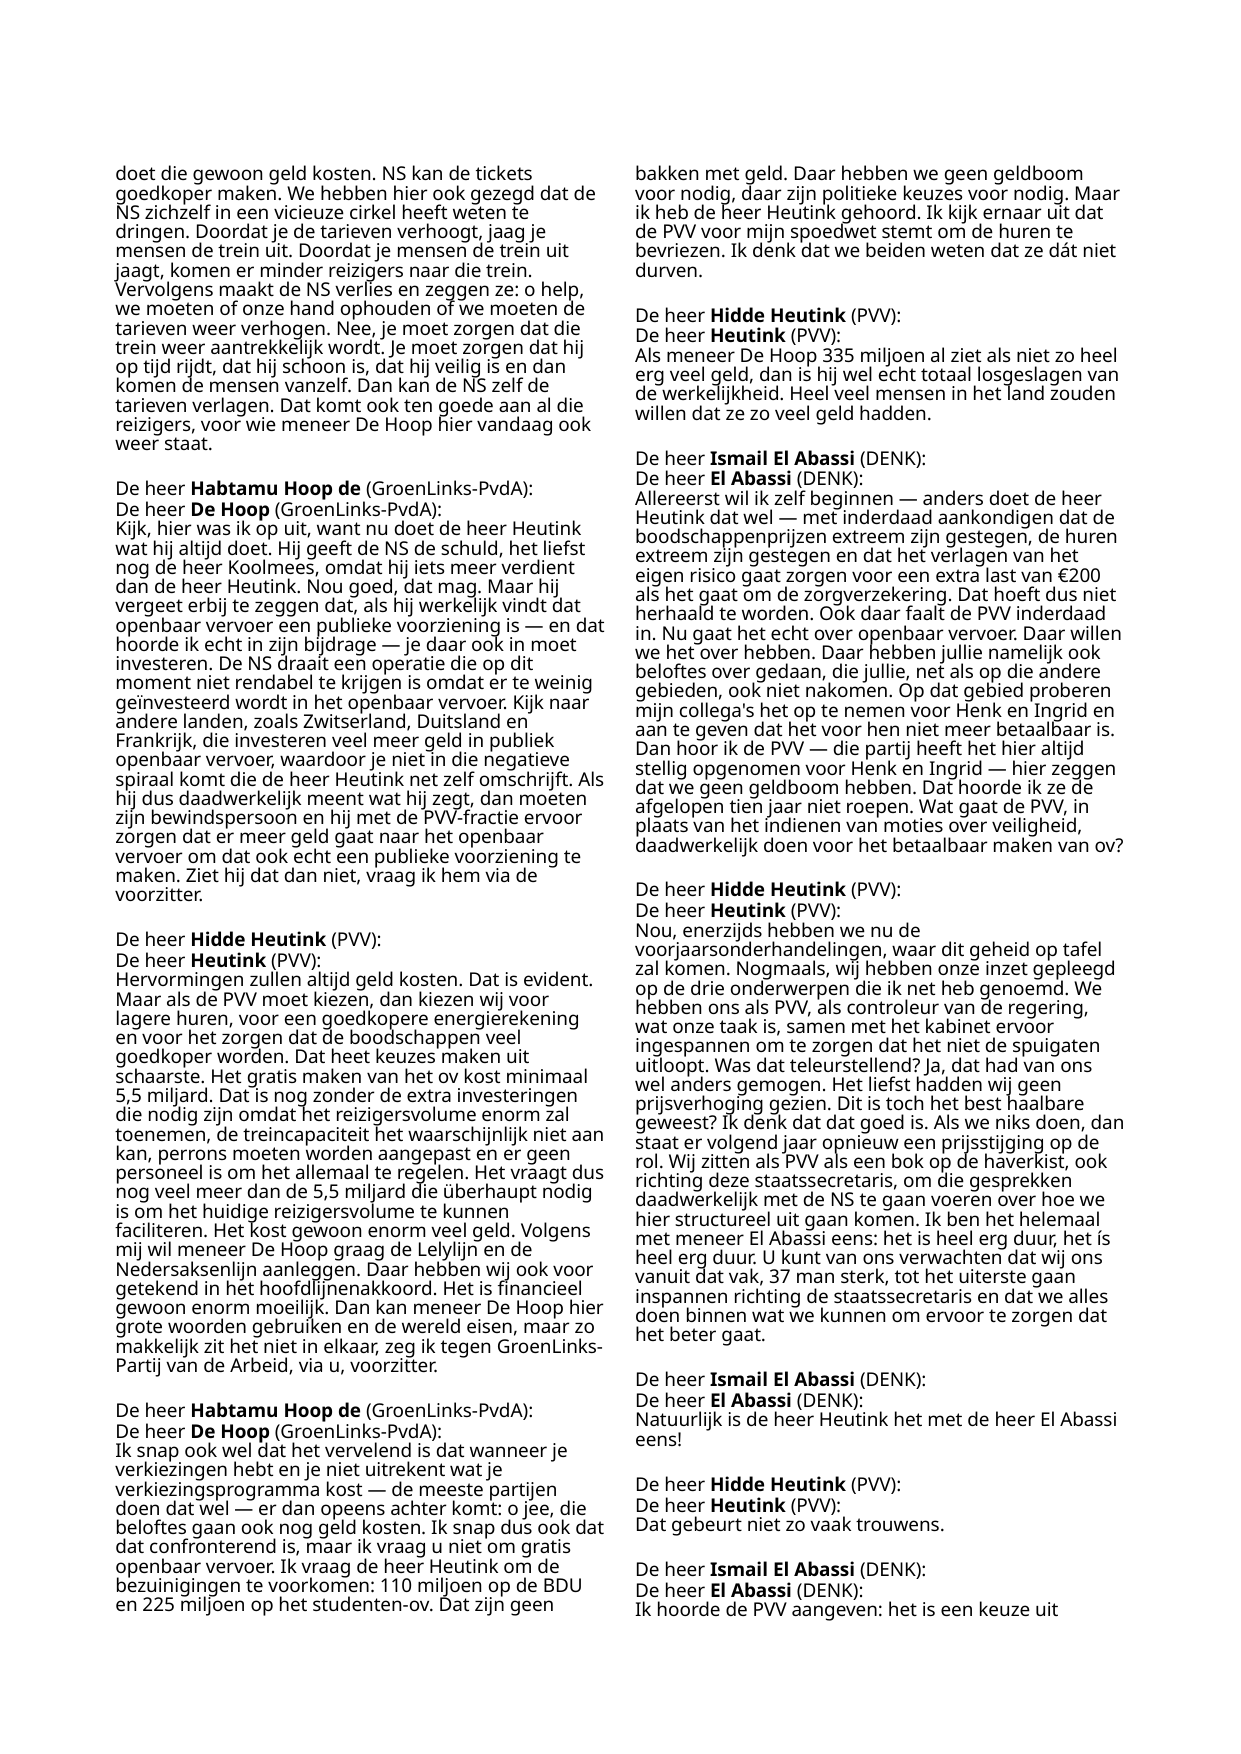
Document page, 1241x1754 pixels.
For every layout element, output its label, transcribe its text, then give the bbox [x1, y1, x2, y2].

text De heer Ismail El Abassi (DENK): [635, 1366, 1125, 1392]
text De heer Heutink (PVV): [635, 1497, 1125, 1516]
text De heer Hidde Heutink (PVV): [635, 877, 1125, 902]
text De heer Ismail El Abassi (DENK): [635, 1556, 1125, 1582]
text Ik hoorde de PVV aangeven: het is een keuze uit [635, 1601, 1125, 1620]
text De heer El Abassi (DENK): [635, 1582, 1125, 1601]
text Allereerst wil ik zelf beginnen — anders doet de heer Heutink dat wel — met inderdaad aankondigen dat de boodschappenprijzen extreem zijn gestegen, de huren extreem zijn gestegen en dat het verlagen van het eigen risico gaat zorgen voor een extra last van €200 als het gaat om de zorgverzekering. Dat hoeft dus niet herhaald te worden. Ook daar faalt de PVV inderdaad in. Nu gaat het echt over openbaar vervoer. Daar willen we het over hebben. Daar hebben jullie namelijk ook beloftes over gedaan, die jullie, net als op die andere gebieden, ook niet nakomen. Op dat gebied proberen mijn collega's het op te nemen voor Henk en Ingrid en aan te geven dat het voor hen niet meer betaalbaar is. Dan hoor ik de PVV — die partij heeft het hier altijd stellig opgenomen voor Henk en Ingrid — hier zeggen dat we geen geldboom hebben. Dat hoorde ik ze de afgelopen tien jaar niet roepen. Wat gaat de PVV, in plaats van het indienen van moties over veiligheid, daadwerkelijk doen voor het betaalbaar maken van ov? [635, 490, 1125, 856]
text Kijk, hier was ik op uit, want nu doet de heer Heutink wat hij altijd doet. Hij geeft de NS de schuld, het liefst nog de heer Koolmees, omdat hij iets meer verdient dan de heer Heutink. Nou goed, dat mag. Maar hij vergeet erbij te zeggen dat, als hij werkelijk vindt dat openbaar vervoer een publieke voorziening is — en dat hoorde ik echt in zijn bijdrage — je daar ook in moet investeren. De NS draait een operatie die op dit moment niet rendabel te krijgen is omdat er te weinig geïnvesteerd wordt in het openbaar vervoer. Kijk naar andere landen, zoals Zwitserland, Duitsland en Frankrijk, die investeren veel meer geld in publiek openbaar vervoer, waardoor je niet in die negatieve spiraal komt die de heer Heutink net zelf omschrijft. Als hij dus daadwerkelijk meent wat hij zegt, dan moeten zijn bewindspersoon en hij met de PVV-fractie ervoor zorgen dat er meer geld gaat naar het openbaar vervoer om dat ook echt een publieke voorziening te maken. Ziet hij dat dan niet, vraag ik hem via de voorzitter. [115, 520, 605, 906]
text De heer Heutink (PVV): [635, 902, 1125, 922]
text De heer Habtamu Hoop de (GroenLinks-PvdA): [115, 475, 605, 501]
text De heer Habtamu Hoop de (GroenLinks-PvdA): [115, 1397, 605, 1423]
text Natuurlijk is de heer Heutink het met de heer El Abassi eens! [635, 1411, 1125, 1450]
text De heer El Abassi (DENK): [635, 1392, 1125, 1411]
text bakken met geld. Daar hebben we geen geldboom voor nodig, daar zijn politieke keuzes voor nodig. Maar ik heb de heer Heutink gehoord. Ik kijk ernaar uit dat de PVV voor mijn spoedwet stemt om de huren te bevriezen. Ik denk dat we beiden weten dat ze dát niet durven. [635, 165, 1125, 281]
text De heer Ismail El Abassi (DENK): [635, 445, 1125, 470]
text De heer De Hoop (GroenLinks-PvdA): [115, 501, 605, 520]
text De heer Hidde Heutink (PVV): [635, 1471, 1125, 1497]
text Hervormingen zullen altijd geld kosten. Dat is evident. Maar als de PVV moet kiezen, dan kiezen wij voor lagere huren, voor een goedkopere energierekening en voor het zorgen dat de boodschappen veel goedkoper worden. Dat heet keuzes maken uit schaarste. Het gratis maken van het ov kost minimaal 5,5 miljard. Dat is nog zonder de extra investeringen die nodig zijn omdat het reizigersvolume enorm zal toenemen, de treincapaciteit het waarschijnlijk niet aan kan, perrons moeten worden aangepast en er geen personeel is om het allemaal te regelen. Het vraagt dus nog veel meer dan de 5,5 miljard die überhaupt nodig is om het huidige reizigersvolume te kunnen faciliteren. Het kost gewoon enorm veel geld. Volgens mij wil meneer De Hoop graag de Lelylijn en de Nedersaksenlijn aanleggen. Daar hebben wij ook voor getekend in het hoofdlijnenakkoord. Het is financieel gewoon enorm moeilijk. Dan kan meneer De Hoop hier grote woorden gebruiken en de wereld eisen, maar zo makkelijk zit het niet in elkaar, zeg ik tegen GroenLinks-Partij van de Arbeid, via u, voorzitter. [115, 971, 605, 1376]
text doet die gewoon geld kosten. NS kan de tickets goedkoper maken. We hebben hier ook gezegd dat de NS zichzelf in een vicieuze cirkel heeft weten te dringen. Doordat je de tarieven verhoogt, jaag je mensen de trein uit. Doordat je mensen de trein uit jaagt, komen er minder reizigers naar die trein. Vervolgens maakt de NS verlies en zeggen ze: o help, we moeten of onze hand ophouden of we moeten de tarieven weer verhogen. Nee, je moet zorgen dat die trein weer aantrekkelijk wordt. Je moet zorgen dat hij op tijd rijdt, dat hij schoon is, dat hij veilig is en dan komen de mensen vanzelf. Dan kan de NS zelf de tarieven verlagen. Dat komt ook ten goede aan al die reizigers, voor wie meneer De Hoop hier vandaag ook weer staat. [115, 165, 605, 454]
text Nou, enerzijds hebben we nu de voorjaarsonderhandelingen, waar dit geheid op tafel zal komen. Nogmaals, wij hebben onze inzet gepleegd op de drie onderwerpen die ik net heb genoemd. We hebben ons als PVV, als controleur van de regering, wat onze taak is, samen met het kabinet ervoor ingespannen om te zorgen dat het niet de spuigaten uitloopt. Was dat teleurstellend? Ja, dat had van ons wel anders gemogen. Het liefst hadden wij geen prijsverhoging gezien. Dit is toch het best haalbare geweest? Ik denk dat dat goed is. Als we niks doen, dan staat er volgend jaar opnieuw een prijsstijging op de rol. Wij zitten als PVV als een bok op de haverkist, ook richting deze staatssecretaris, om die gesprekken daadwerkelijk met de NS te gaan voeren over hoe we hier structureel uit gaan komen. Ik ben het helemaal met meneer El Abassi eens: het is heel erg duur, het ís heel erg duur. U kunt van ons verwachten dat wij ons vanuit dat vak, 37 man sterk, tot het uiterste gaan inspannen richting de staatssecretaris en dat we alles doen binnen wat we kunnen om ervoor te zorgen dat het beter gaat. [635, 922, 1125, 1346]
text De heer Heutink (PVV): [115, 952, 605, 971]
text Ik snap ook wel dat het vervelend is dat wanneer je verkiezingen hebt en je niet uitrekent wat je verkiezingsprogramma kost — de meeste partijen doen dat wel — er dan opeens achter komt: o jee, die beloftes gaan ook nog geld kosten. Ik snap dus ook dat dat confronterend is, maar ik vraag u niet om gratis openbaar vervoer. Ik vraag de heer Heutink om de bezuinigingen te voorkomen: 110 miljoen op de BDU en 225 miljoen op het studenten-ov. Dat zijn geen [115, 1442, 605, 1615]
text Als meneer De Hoop 335 miljoen al ziet als niet zo heel erg veel geld, dan is hij wel echt totaal losgeslagen van de werkelijkheid. Heel veel mensen in het land zouden willen dat ze zo veel geld hadden. [635, 347, 1125, 424]
text De heer Hidde Heutink (PVV): [635, 302, 1125, 327]
text De heer El Abassi (DENK): [635, 470, 1125, 490]
text Dat gebeurt niet zo vaak trouwens. [635, 1516, 1125, 1535]
text De heer Hidde Heutink (PVV): [115, 926, 605, 952]
text De heer Heutink (PVV): [635, 327, 1125, 347]
text De heer De Hoop (GroenLinks-PvdA): [115, 1423, 605, 1442]
